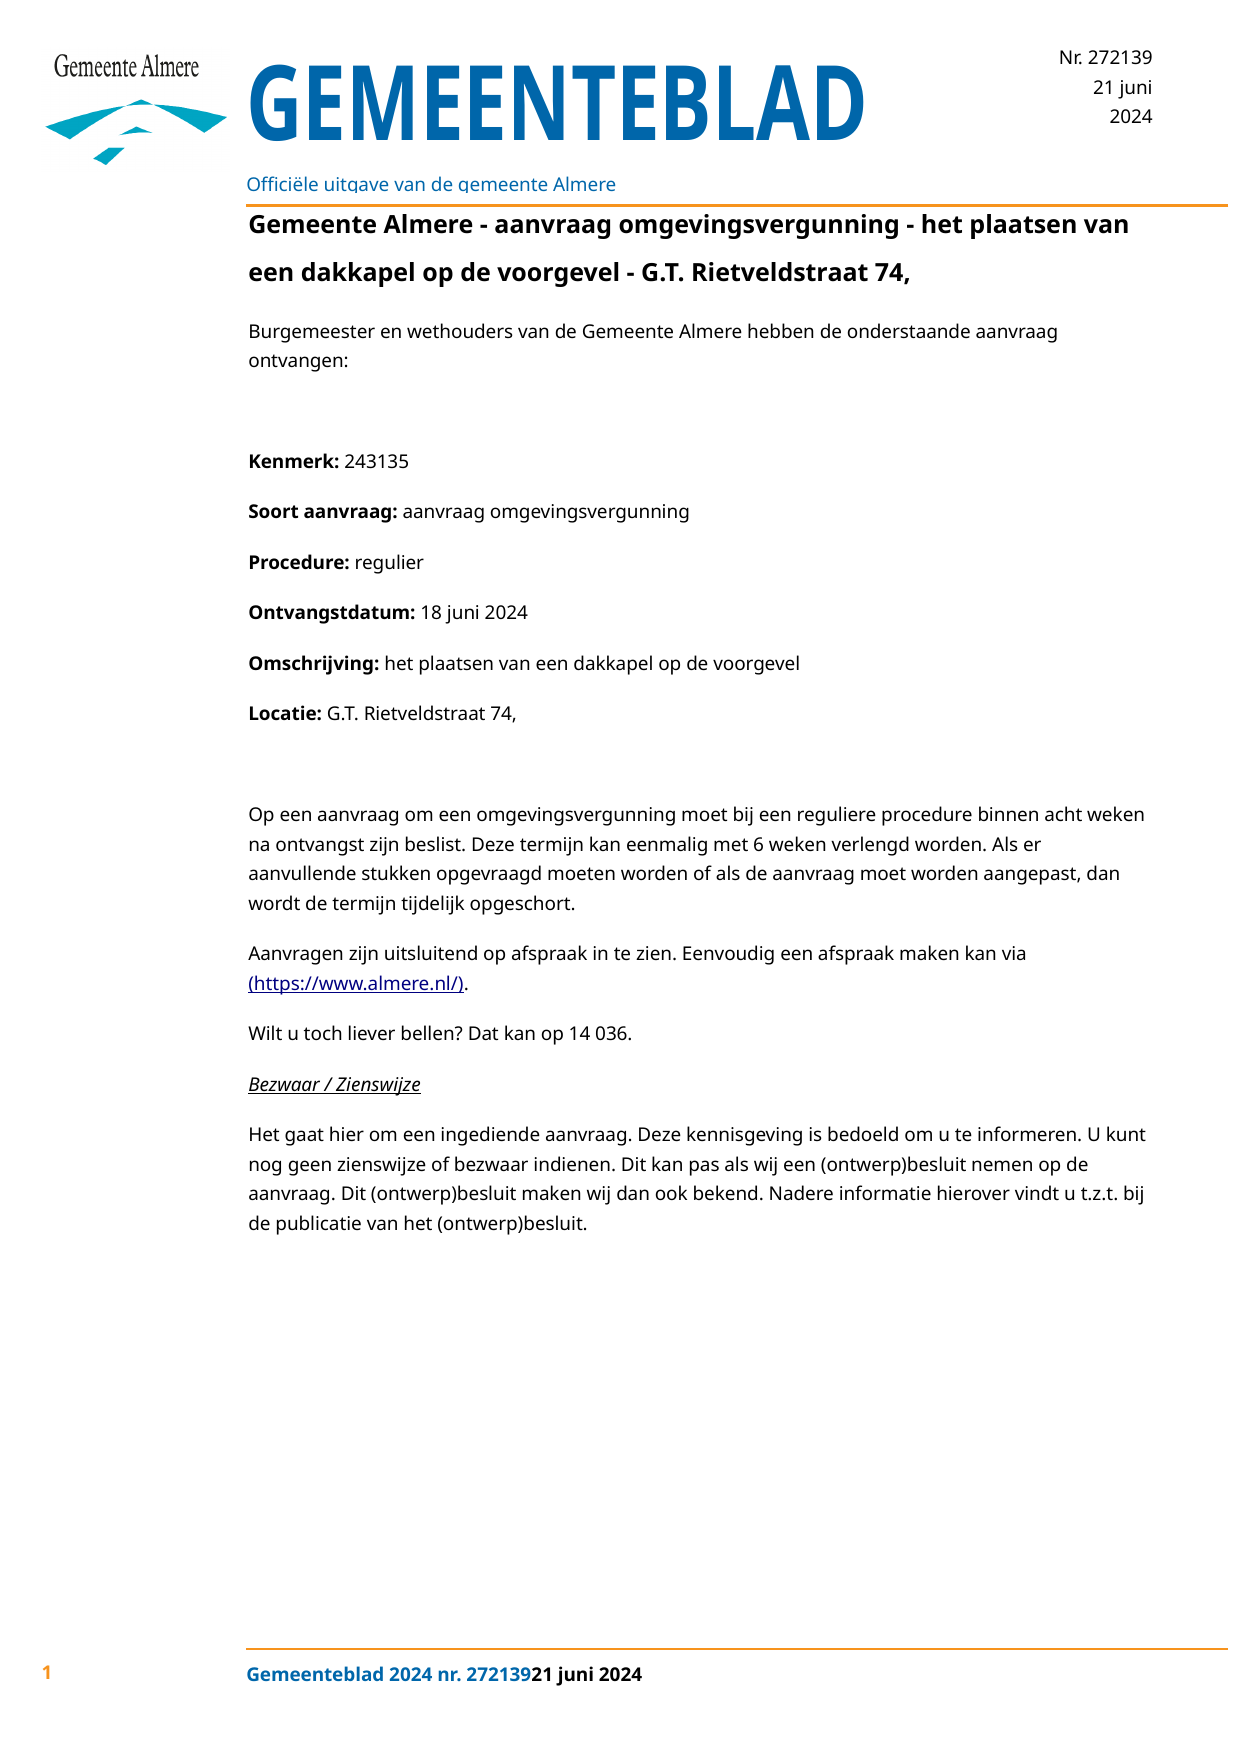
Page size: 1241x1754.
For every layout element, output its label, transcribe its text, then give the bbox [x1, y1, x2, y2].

text Kenmerk: 243135 [248, 448, 1152, 474]
text Ontvangstdatum: 18 juni 2024 [248, 599, 1152, 625]
text Locatie: G.T. Rietveldstraat 74, [248, 700, 1152, 726]
text Aanvragen zijn uitsluitend op afspraak in te zien. Eenvoudig een afspraak maken kan via (https://www.almere.nl/). [248, 940, 1152, 996]
picture [41, 47, 231, 172]
text Het gaat hier om een ingediende aanvraag. Deze kennisgeving is bedoeld om u te informeren. U kunt nog geen zienswijze of bezwaar indienen. Dit kan pas als wij een (ontwerp)besluit nemen op de aanvraag. Dit (ontwerp)besluit maken wij dan ook bekend. Nadere informatie hierover vindt u t.z.t. bij de publicatie van het (ontwerp)besluit. [248, 1121, 1152, 1236]
text Soort aanvraag: aanvraag omgevingsvergunning [248, 499, 1152, 524]
text Wilt u toch liever bellen? Dat kan op 14 036. [248, 1020, 1152, 1046]
text Gemeente Almere - aanvraag omgevingsvergunning - het plaatsen van een dakkapel op de voorgevel - G.T. Rietveldstraat 74, [248, 207, 1152, 288]
text Burgemeester en wethouders van de Gemeente Almere hebben de onderstaande aanvraag ontvangen: [248, 318, 1152, 373]
text Op een aanvraag om een omgevingsvergunning moet bij een reguliere procedure binnen acht weken na ontvangst zijn beslist. Deze termijn kan eenmalig met 6 weken verlengd worden. Als er aanvullende stukken opgevraagd moeten worden of als de aanvraag moet worden aangepast, dan wordt de termijn tijdelijk opgeschort. [248, 801, 1152, 916]
text Bezwaar / Zienswijze [248, 1071, 1152, 1097]
text Omschrijving: het plaatsen van een dakkapel op de voorgevel [248, 650, 1152, 676]
text Procedure: regulier [248, 549, 1152, 575]
